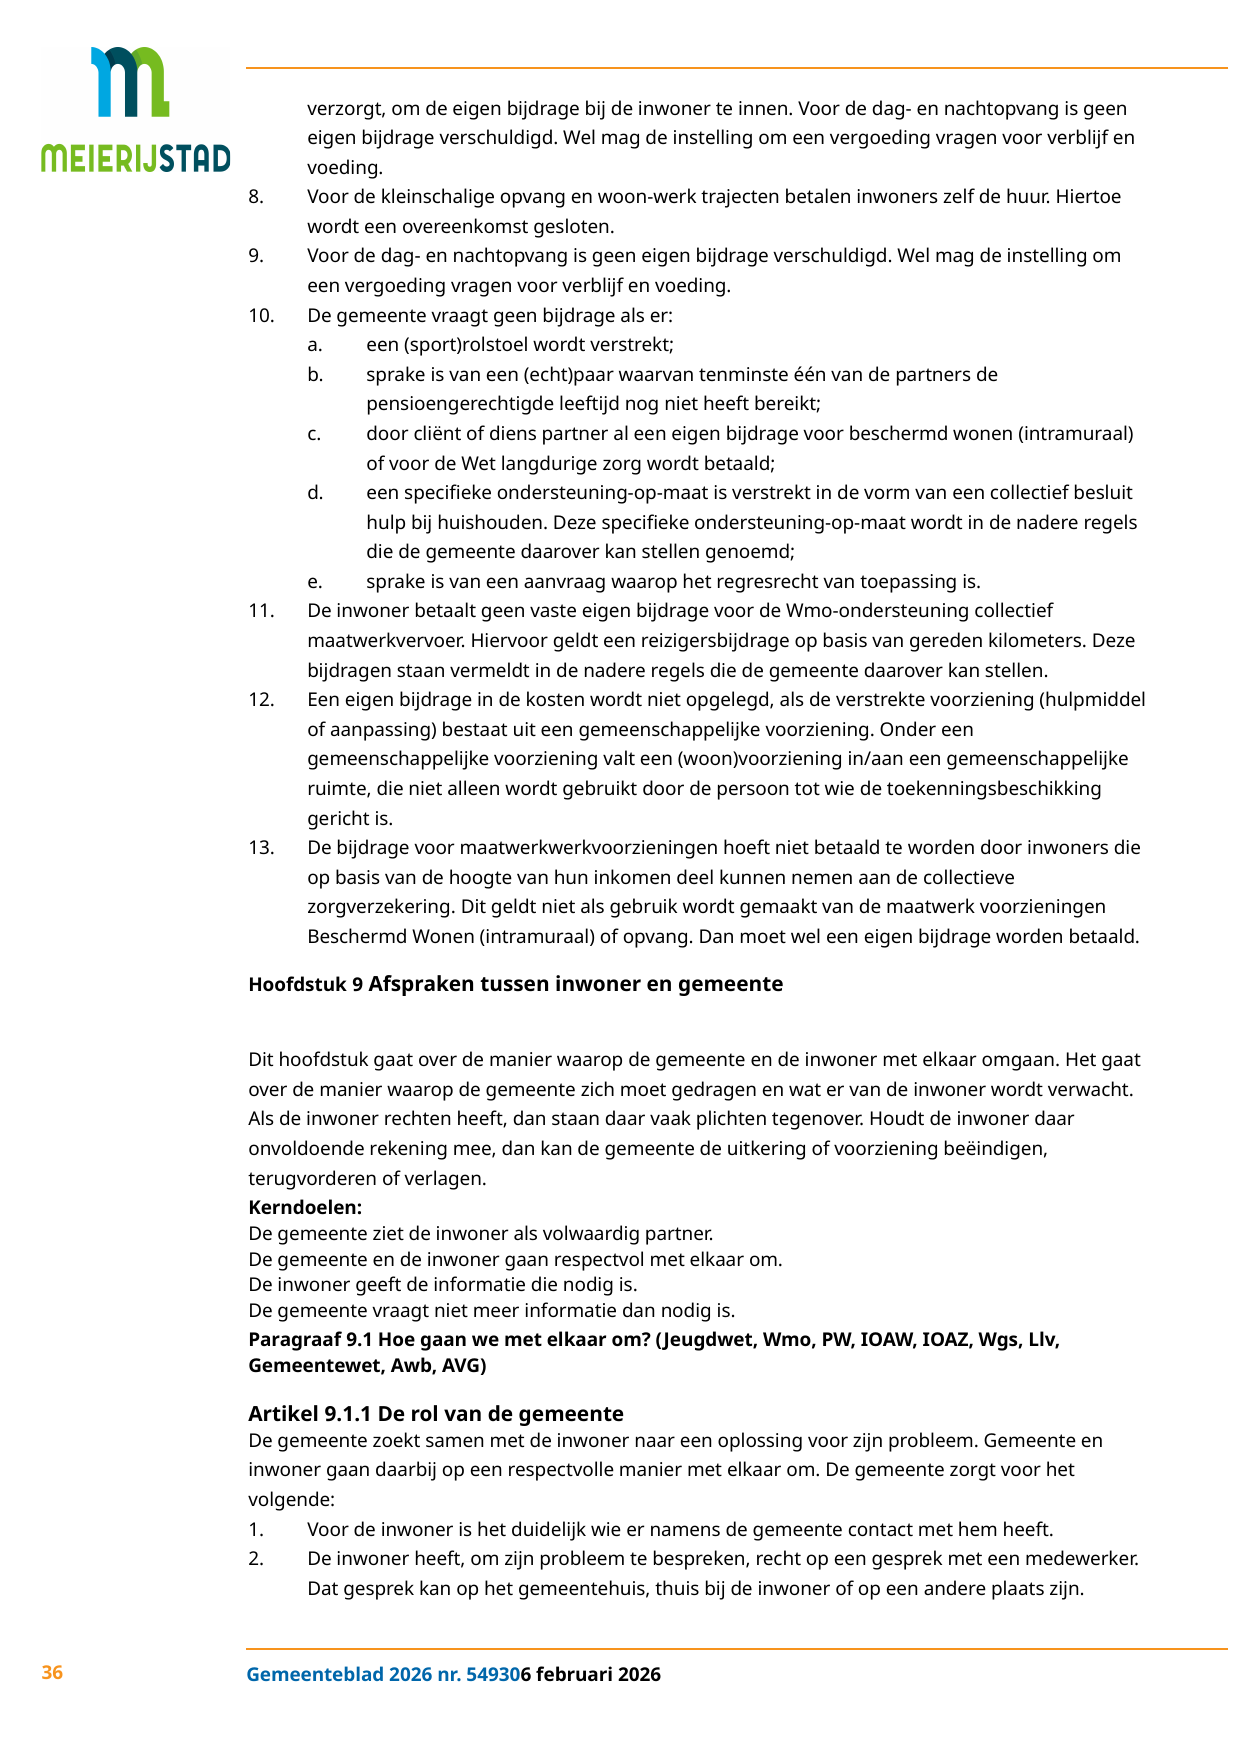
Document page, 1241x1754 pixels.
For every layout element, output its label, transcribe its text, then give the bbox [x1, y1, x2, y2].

text Artikel 9.1.1 De rol van de gemeente [248, 1399, 1152, 1427]
table_cell De inwoner geeft de informatie die nodig is. [248, 1272, 1152, 1297]
list De gemeente vraagt geen bijdrage als er: [248, 302, 1152, 328]
list Voor de dag- en nachtopvang is geen eigen bijdrage verschuldigd. Wel mag de instelling om een vergoeding vragen voor verblijf en voeding. [248, 243, 1152, 298]
list een (sport)rolstoel wordt verstrekt; [307, 331, 1152, 357]
text Hoofdstuk 9 Afspraken tussen inwoner en gemeente [248, 969, 1152, 997]
text Paragraaf 9.1 Hoe gaan we met elkaar om? (Jeugdwet, Wmo, PW, IOAW, IOAZ, Wgs, Llv, Gemeentewet, Awb, AVG) [248, 1326, 1152, 1378]
list sprake is van een (echt)paar waarvan tenminste één van de partners de pensioengerechtigde leeftijd nog niet heeft bereikt; [307, 361, 1152, 416]
text Dit hoofdstuk gaat over de manier waarop de gemeente en de inwoner met elkaar omgaan. Het gaat over de manier waarop de gemeente zich moet gedragen en wat er van de inwoner wordt verwacht. Als de inwoner rechten heeft, dan staan daar vaak plichten tegenover. Houdt de inwoner daar onvoldoende rekening mee, dan kan de gemeente de uitkering of voorziening beëindigen, terugvorderen of verlagen. [248, 1046, 1152, 1191]
table_header Kerndoelen: [248, 1195, 1152, 1220]
list sprake is van een aanvraag waarop het regresrecht van toepassing is. [307, 568, 1152, 594]
list door cliënt of diens partner al een eigen bijdrage voor beschermd wonen (intramuraal) of voor de Wet langdurige zorg wordt betaald; [307, 420, 1152, 476]
table_cell De gemeente vraagt niet meer informatie dan nodig is. [248, 1298, 1152, 1323]
list Een eigen bijdrage in de kosten wordt niet opgelegd, als de verstrekte voorziening (hulpmiddel of aanpassing) bestaat uit een gemeenschappelijke voorziening. Onder een gemeenschappelijke voorziening valt een (woon)voorziening in/aan een gemeenschappelijke ruimte, die niet alleen wordt gebruikt door de persoon tot wie de toekenningsbeschikking gericht is. [248, 686, 1152, 831]
list De inwoner heeft, om zijn probleem te bespreken, recht op een gesprek met een medewerker. Dat gesprek kan op het gemeentehuis, thuis bij de inwoner of op een andere plaats zijn. [248, 1545, 1152, 1601]
text De gemeente zoekt samen met de inwoner naar een oplossing voor zijn probleem. Gemeente en inwoner gaan daarbij op een respectvolle manier met elkaar om. De gemeente zorgt voor het volgende: [248, 1427, 1152, 1512]
picture [41, 47, 231, 172]
list Voor de inwoner is het duidelijk wie er namens de gemeente contact met hem heeft. [248, 1516, 1152, 1542]
list De bijdrage voor maatwerkwerkvoorzieningen hoeft niet betaald te worden door inwoners die op basis van de hoogte van hun inkomen deel kunnen nemen aan de collectieve zorgverzekering. Dit geldt niet als gebruik wordt gemaakt van de maatwerk voorzieningen Beschermd Wonen (intramuraal) of opvang. Dan moet wel een eigen bijdrage worden betaald. [248, 834, 1152, 949]
table_cell De gemeente en de inwoner gaan respectvol met elkaar om. [248, 1246, 1152, 1272]
table_cell De gemeente ziet de inwoner als volwaardig partner. [248, 1220, 1152, 1246]
list De inwoner betaalt geen vaste eigen bijdrage voor de Wmo-ondersteuning collectief maatwerkvervoer. Hiervoor geldt een reizigersbijdrage op basis van gereden kilometers. Deze bijdragen staan vermeldt in de nadere regels die de gemeente daarover kan stellen. [248, 598, 1152, 683]
list verzorgt, om de eigen bijdrage bij de inwoner te innen. Voor de dag- en nachtopvang is geen eigen bijdrage verschuldigd. Wel mag de instelling om een vergoeding vragen voor verblijf en voeding. [248, 95, 1152, 180]
list Voor de kleinschalige opvang en woon-werk trajecten betalen inwoners zelf de huur. Hiertoe wordt een overeenkomst gesloten. [248, 183, 1152, 239]
list een specifieke ondersteuning-op-maat is verstrekt in de vorm van een collectief besluit hulp bij huishouden. Deze specifieke ondersteuning-op-maat wordt in de nadere regels die de gemeente daarover kan stellen genoemd; [307, 479, 1152, 564]
